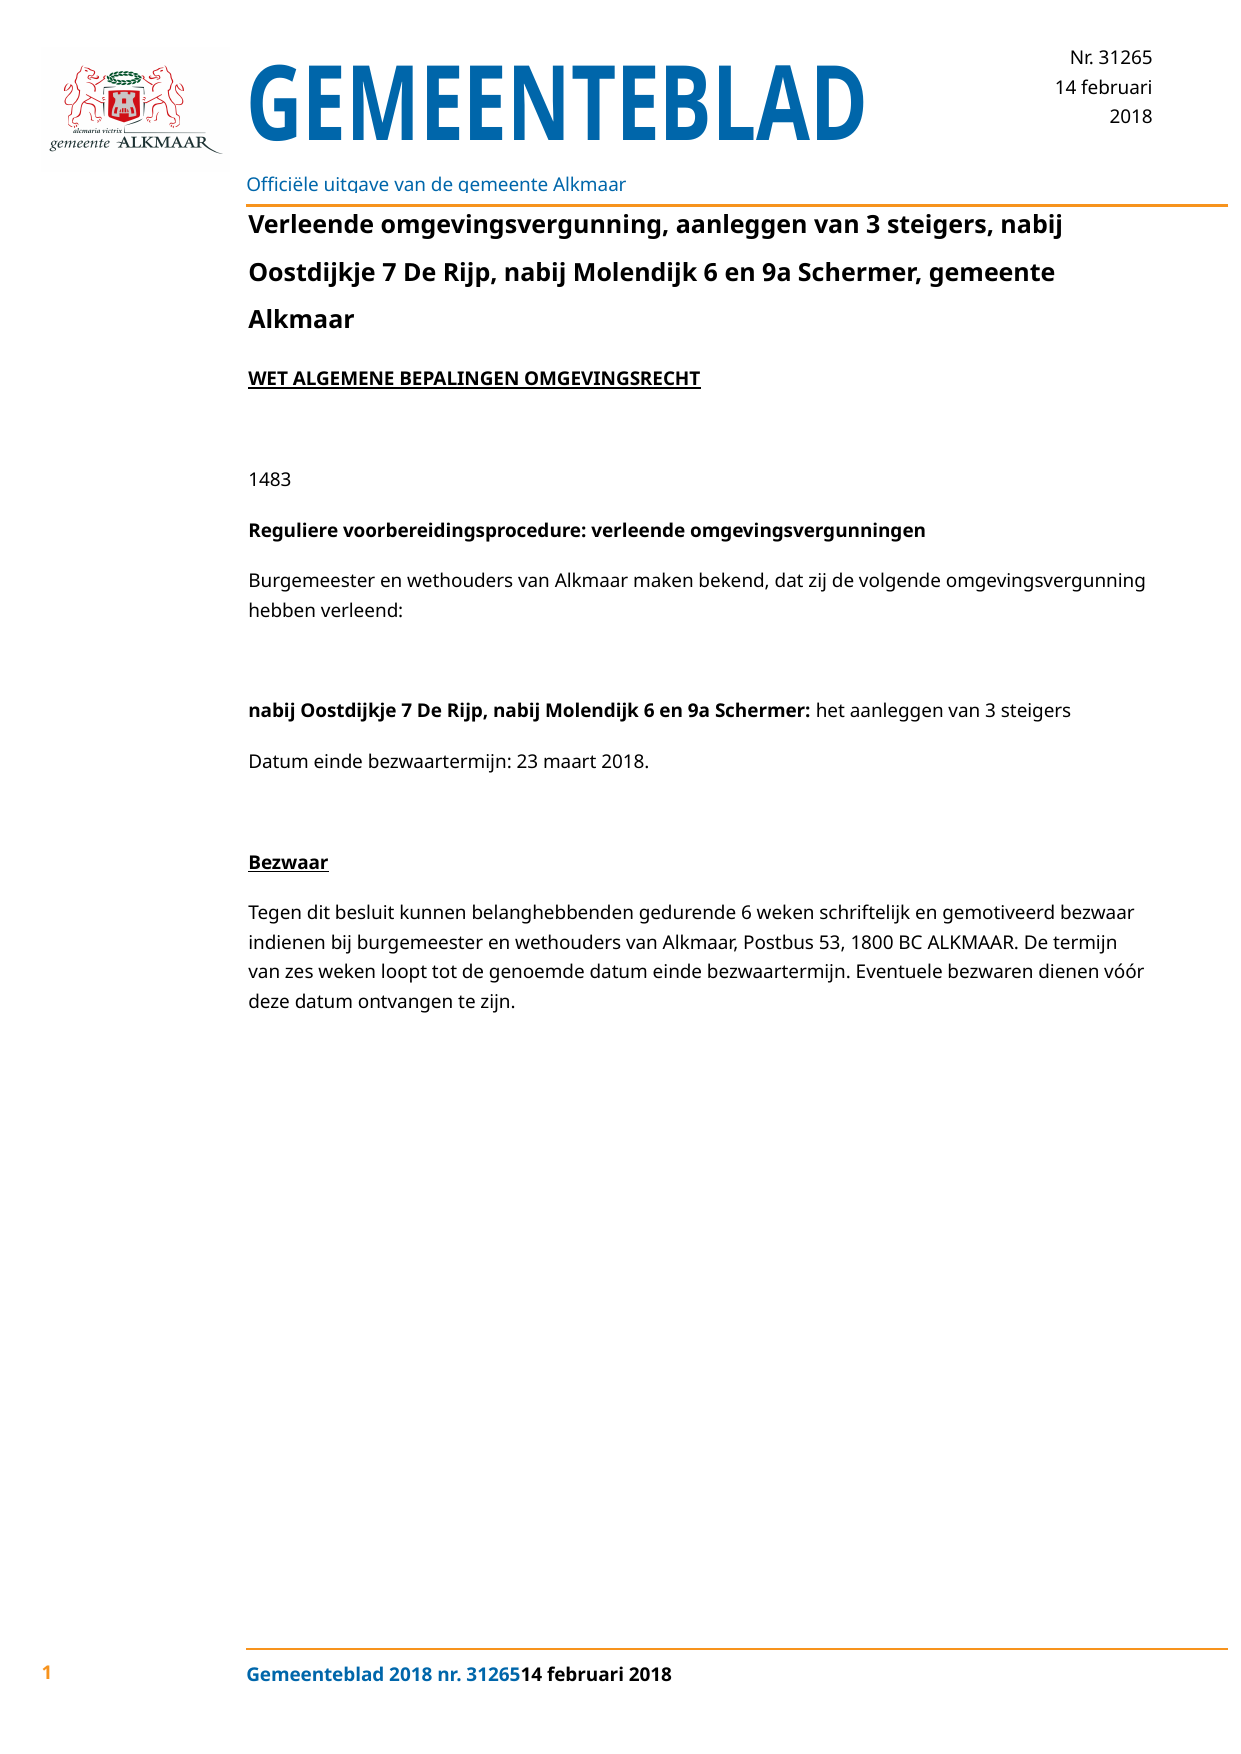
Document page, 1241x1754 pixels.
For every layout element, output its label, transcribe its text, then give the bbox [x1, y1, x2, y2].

text Bezwaar [248, 849, 1152, 874]
text nabij Oostdijkje 7 De Rijp, nabij Molendijk 6 en 9a Schermer: het aanleggen van 3 steigers [248, 698, 1152, 723]
text Burgemeester en wethouders van Alkmaar maken bekend, dat zij de volgende omgevingsvergunning hebben verleend: [248, 567, 1152, 622]
text WET ALGEMENE BEPALINGEN OMGEVINGSRECHT [248, 366, 1152, 391]
text Reguliere voorbereidingsprocedure: verleende omgevingsvergunningen [248, 517, 1152, 542]
text Verleende omgevingsvergunning, aanleggen van 3 steigers, nabij Oostdijkje 7 De Rijp, nabij Molendijk 6 en 9a Schermer, gemeente Alkmaar [248, 207, 1152, 336]
text 1483 [248, 466, 1152, 492]
picture [41, 47, 231, 172]
text Tegen dit besluit kunnen belanghebbenden gedurende 6 weken schriftelijk en gemotiveerd bezwaar indienen bij burgemeester en wethouders van Alkmaar, Postbus 53, 1800 BC ALKMAAR. De termijn van zes weken loopt tot de genoemde datum einde bezwaartermijn. Eventuele bezwaren dienen vóór deze datum ontvangen te zijn. [248, 899, 1152, 1014]
text Datum einde bezwaartermijn: 23 maart 2018. [248, 748, 1152, 774]
